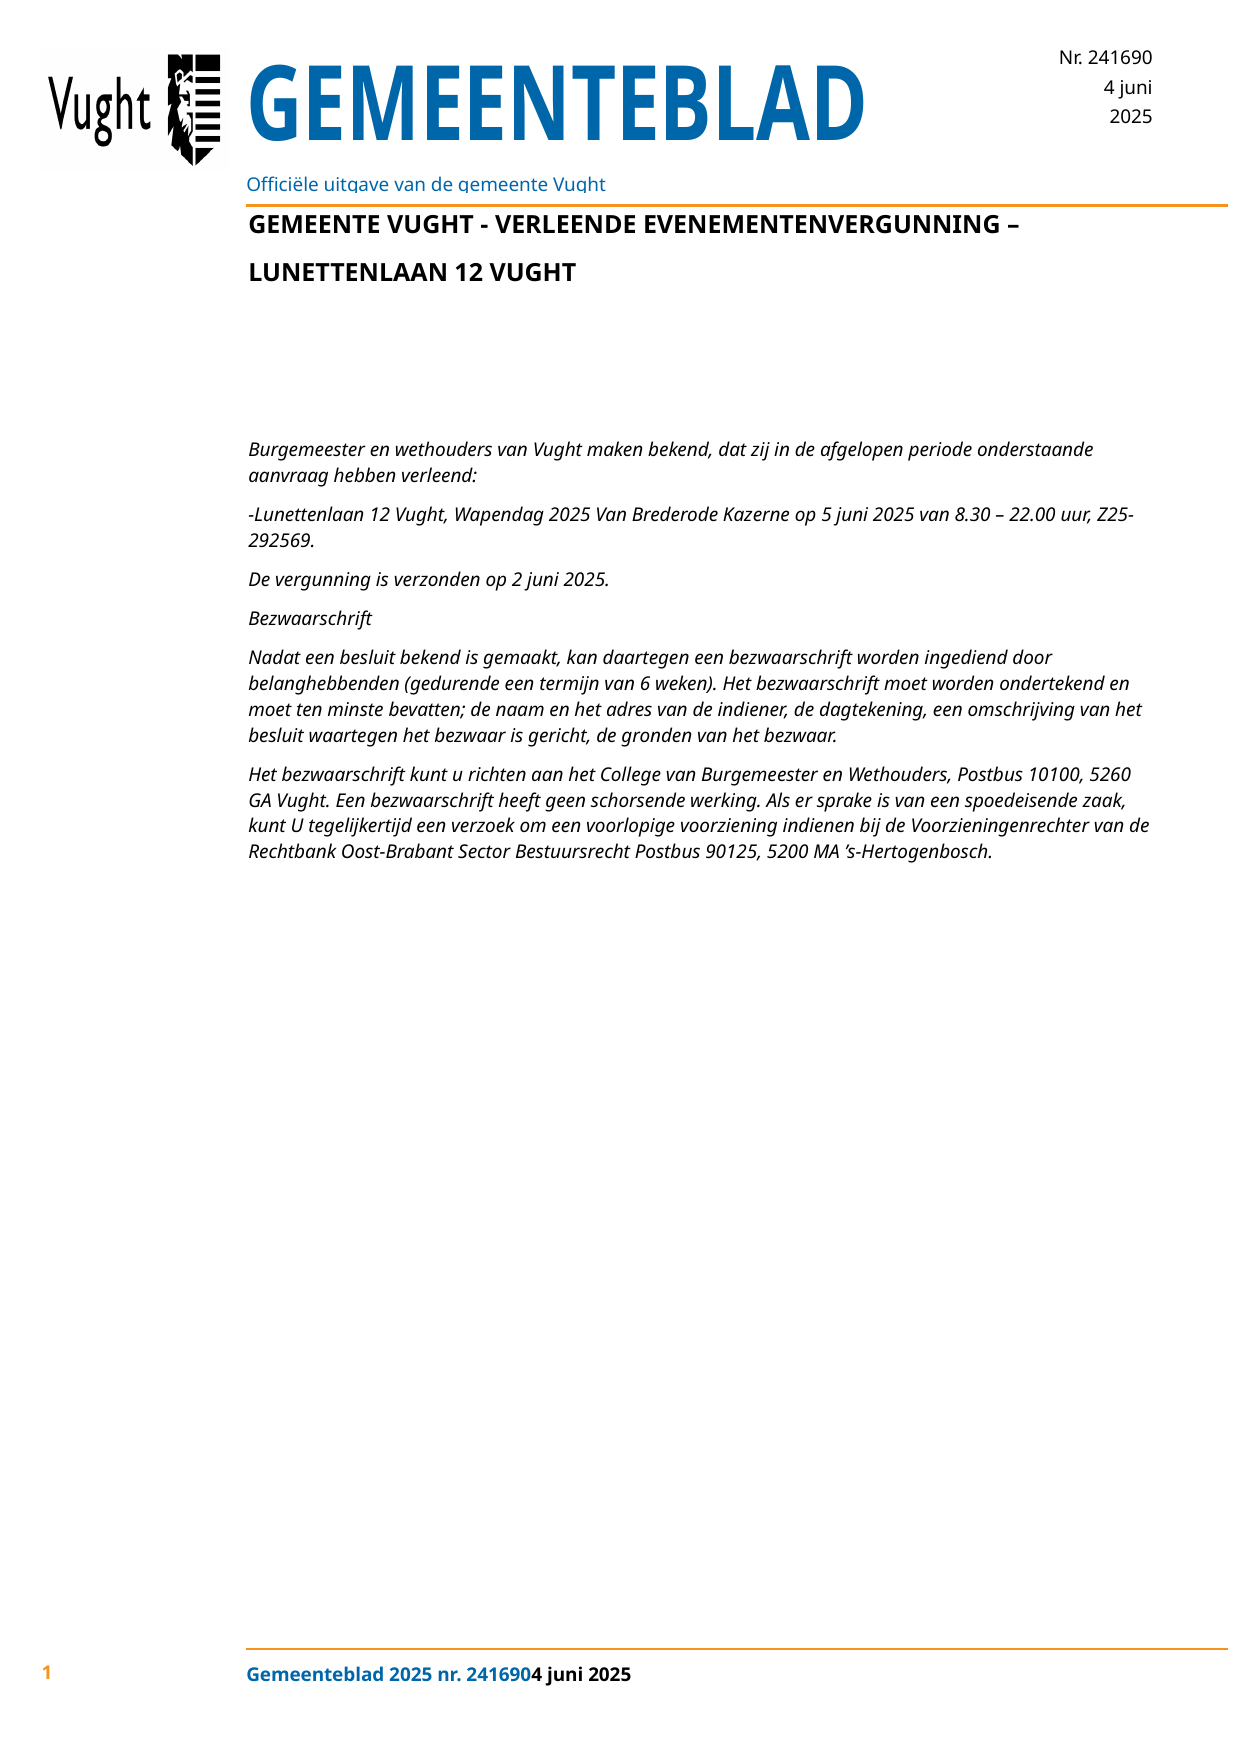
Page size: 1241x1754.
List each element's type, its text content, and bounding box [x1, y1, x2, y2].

text GEMEENTE VUGHT - VERLEENDE EVENEMENTENVERGUNNING –LUNETTENLAAN 12 VUGHT [248, 207, 1152, 288]
picture [41, 47, 231, 172]
text Burgemeester en wethouders van Vught maken bekend, dat zij in de afgelopen periode onderstaande aanvraag hebben verleend: [248, 436, 1152, 487]
text Nadat een besluit bekend is gemaakt, kan daartegen een bezwaarschrift worden ingediend door belanghebbenden (gedurende een termijn van 6 weken). Het bezwaarschrift moet worden ondertekend en moet ten minste bevatten; de naam en het adres van de indiener, de dagtekening, een omschrijving van het besluit waartegen het bezwaar is gericht, de gronden van het bezwaar. [248, 644, 1152, 747]
text Bezwaarschrift [248, 605, 1152, 631]
text Het bezwaarschrift kunt u richten aan het College van Burgemeester en Wethouders, Postbus 10100, 5260 GA Vught. Een bezwaarschrift heeft geen schorsende werking. Als er sprake is van een spoedeisende zaak, kunt U tegelijkertijd een verzoek om een voorlopige voorziening indienen bij de Voorzieningenrechter van de Rechtbank Oost-Brabant Sector Bestuursrecht Postbus 90125, 5200 MA ’s-Hertogenbosch. [248, 761, 1152, 864]
text De vergunning is verzonden op 2 juni 2025. [248, 566, 1152, 592]
text -Lunettenlaan 12 Vught, Wapendag 2025 Van Brederode Kazerne op 5 juni 2025 van 8.30 – 22.00 uur, Z25-292569. [248, 501, 1152, 552]
